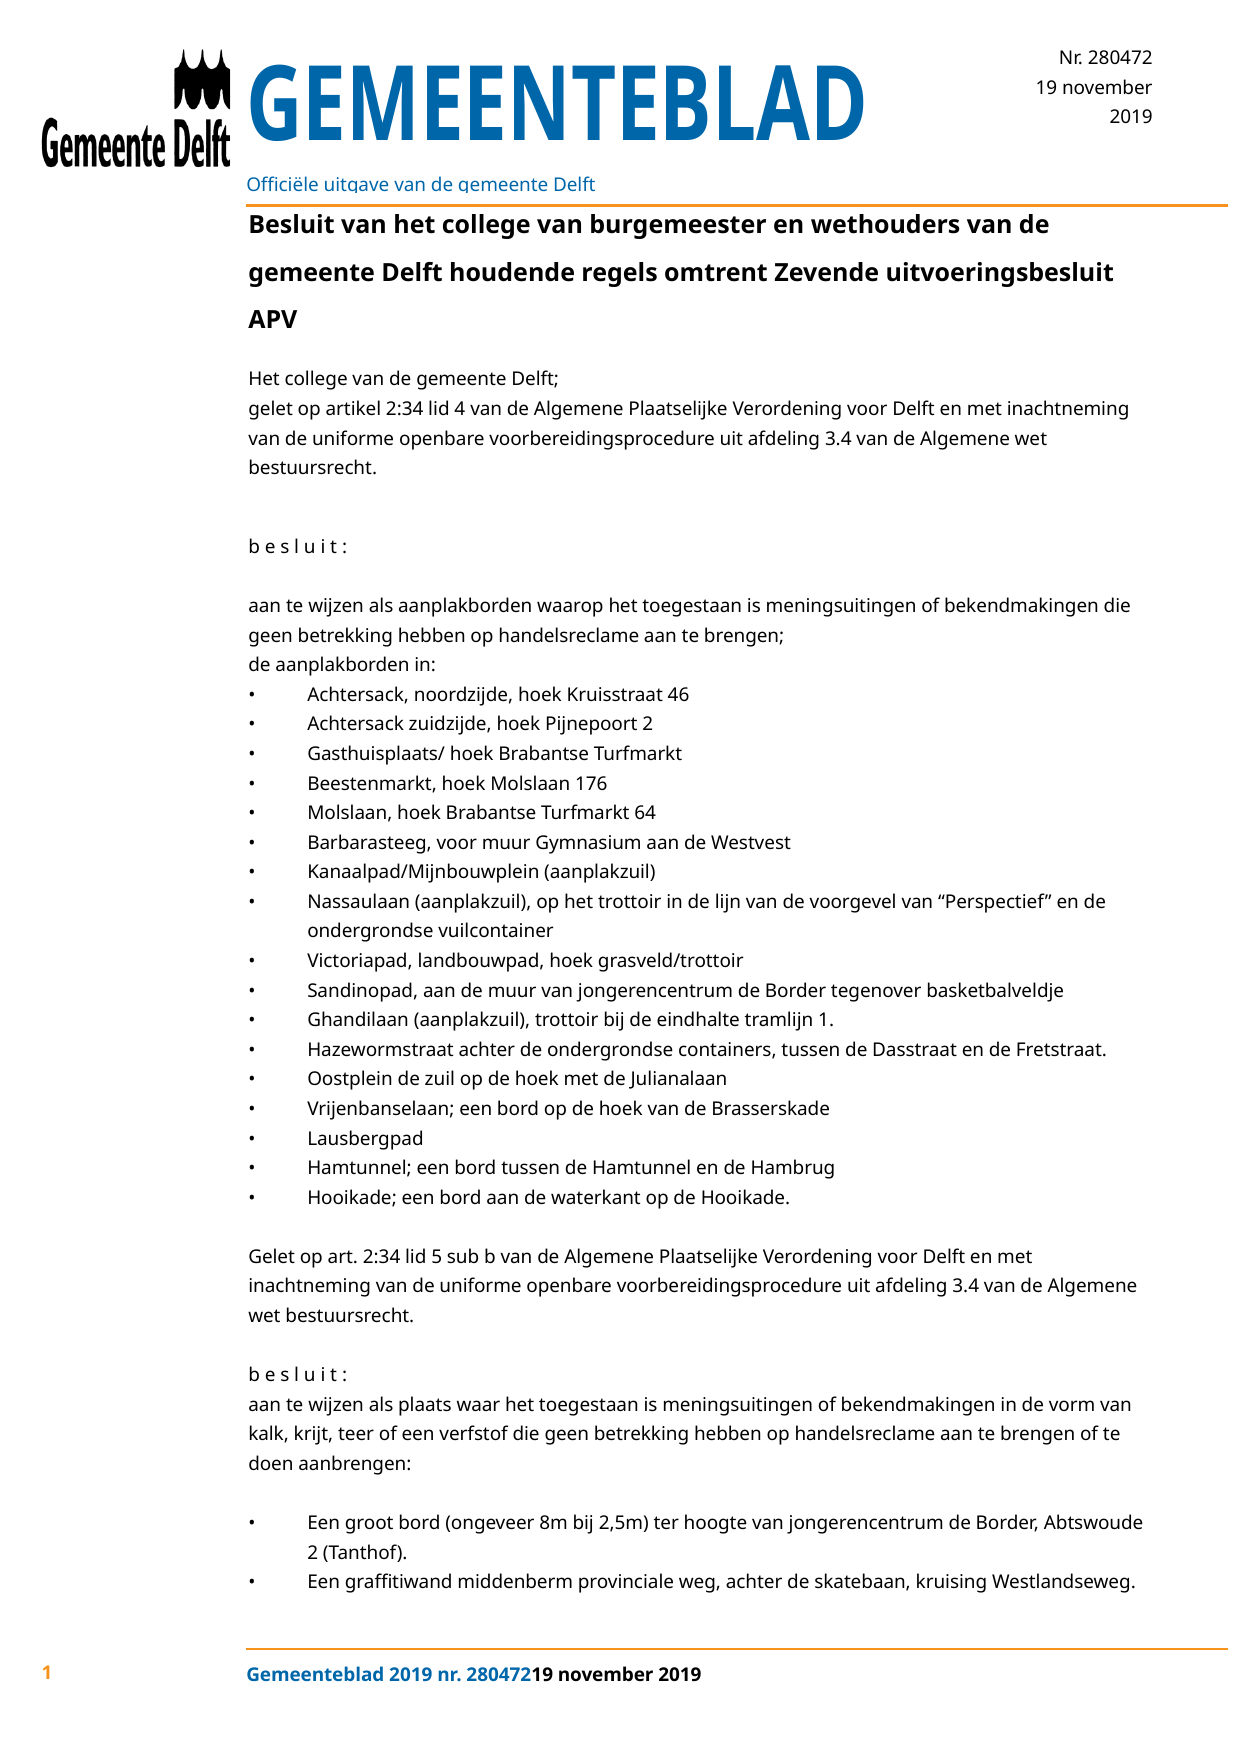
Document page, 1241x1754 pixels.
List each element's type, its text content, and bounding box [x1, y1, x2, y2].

text Gelet op art. 2:34 lid 5 sub b van de Algemene Plaatselijke Verordening voor Delft en met inachtneming van de uniforme openbare voorbereidingsprocedure uit afdeling 3.4 van de Algemene wet bestuursrecht. [248, 1243, 1152, 1328]
list Victoriapad, landbouwpad, hoek grasveld/trottoir [248, 947, 1152, 973]
list Een graffitiwand middenberm provinciale weg, achter de skatebaan, kruising Westlandseweg. [248, 1568, 1152, 1594]
text Het college van de gemeente Delft; [248, 366, 1152, 391]
list Achtersack zuidzijde, hoek Pijnepoort 2 [248, 711, 1152, 736]
list Lausbergpad [248, 1125, 1152, 1151]
text aan te wijzen als plaats waar het toegestaan is meningsuitingen of bekendmakingen in de vorm van kalk, krijt, teer of een verfstof die geen betrekking hebben op handelsreclame aan te brengen of te doen aanbrengen: [248, 1391, 1152, 1476]
list Een groot bord (ongeveer 8m bij 2,5m) ter hoogte van jongerencentrum de Border, Abtswoude 2 (Tanthof). [248, 1509, 1152, 1565]
text b e s l u i t : [248, 533, 1152, 559]
list Ghandilaan (aanplakzuil), trottoir bij de eindhalte tramlijn 1. [248, 1006, 1152, 1032]
list Hooikade; een bord aan de waterkant op de Hooikade. [248, 1184, 1152, 1210]
text de aanplakborden in: [248, 651, 1152, 677]
text aan te wijzen als aanplakborden waarop het toegestaan is meningsuitingen of bekendmakingen die geen betrekking hebben op handelsreclame aan te brengen; [248, 592, 1152, 648]
list Vrijenbanselaan; een bord op de hoek van de Brasserskade [248, 1095, 1152, 1121]
picture [41, 47, 231, 172]
list Oostplein de zuil op de hoek met de Julianalaan [248, 1066, 1152, 1091]
list Hamtunnel; een bord tussen de Hamtunnel en de Hambrug [248, 1154, 1152, 1180]
list Sandinopad, aan de muur van jongerencentrum de Border tegenover basketbalveldje [248, 977, 1152, 1003]
list Barbarasteeg, voor muur Gymnasium aan de Westvest [248, 829, 1152, 855]
text b e s l u i t : [248, 1361, 1152, 1387]
list Kanaalpad/Mijnbouwplein (aanplakzuil) [248, 858, 1152, 884]
list Beestenmarkt, hoek Molslaan 176 [248, 770, 1152, 796]
list Gasthuisplaats/ hoek Brabantse Turfmarkt [248, 740, 1152, 766]
text Besluit van het college van burgemeester en wethouders van de gemeente Delft houdende regels omtrent Zevende uitvoeringsbesluit APV [248, 207, 1152, 336]
list Achtersack, noordzijde, hoek Kruisstraat 46 [248, 681, 1152, 707]
text gelet op artikel 2:34 lid 4 van de Algemene Plaatselijke Verordening voor Delft en met inachtneming van de uniforme openbare voorbereidingsprocedure uit afdeling 3.4 van de Algemene wet bestuursrecht. [248, 395, 1152, 480]
list Nassaulaan (aanplakzuil), op het trottoir in de lijn van de voorgevel van “Perspectief” en de ondergrondse vuilcontainer [248, 888, 1152, 943]
list Hazewormstraat achter de ondergrondse containers, tussen de Dasstraat en de Fretstraat. [248, 1036, 1152, 1062]
list Molslaan, hoek Brabantse Turfmarkt 64 [248, 799, 1152, 825]
